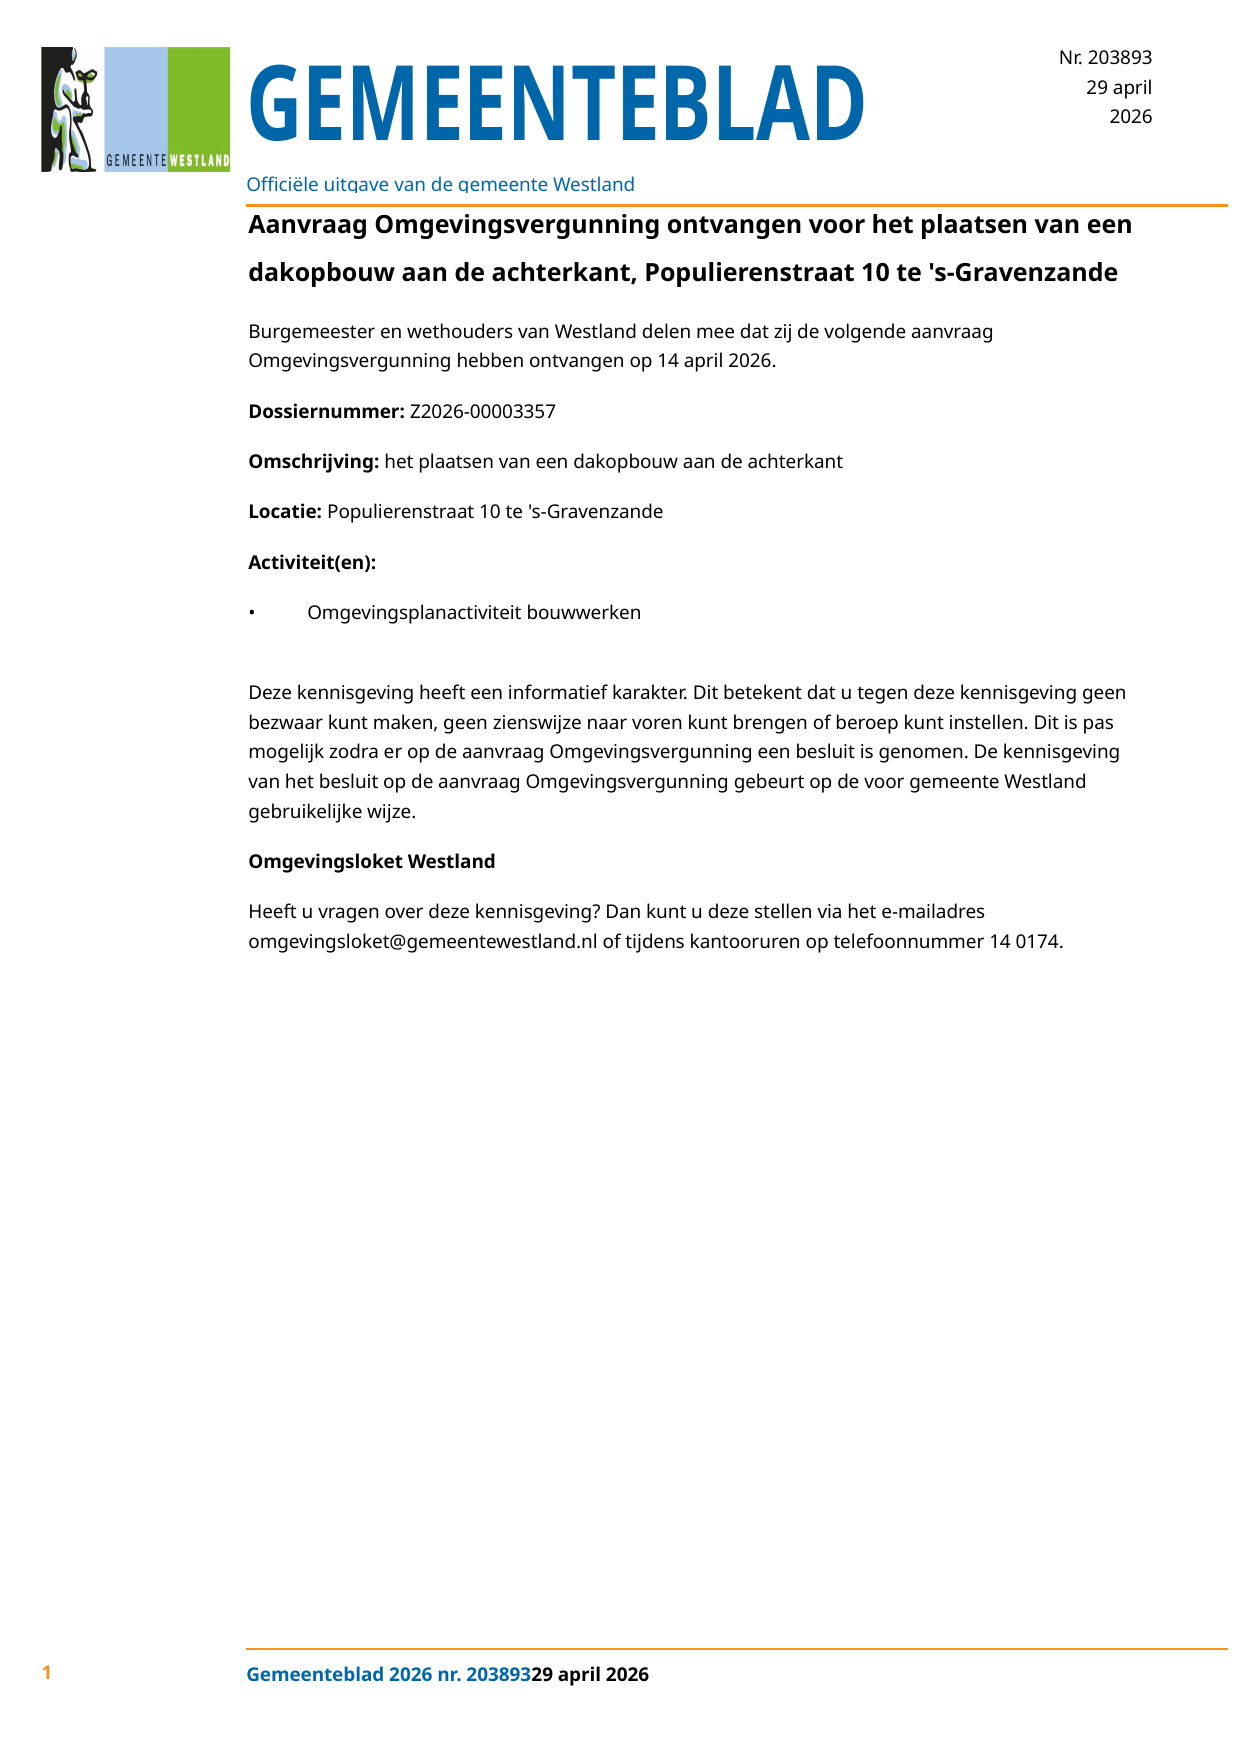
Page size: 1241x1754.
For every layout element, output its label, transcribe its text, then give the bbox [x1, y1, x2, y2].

text Omgevingsloket Westland [248, 848, 1152, 874]
list Omgevingsplanactiviteit bouwwerken [248, 599, 1152, 625]
text Heeft u vragen over deze kennisgeving? Dan kunt u deze stellen via het e-mailadres omgevingsloket@gemeentewestland.nl of tijdens kantooruren op telefoonnummer 14 0174. [248, 899, 1152, 954]
text Deze kennisgeving heeft een informatief karakter. Dit betekent dat u tegen deze kennisgeving geen bezwaar kunt maken, geen zienswijze naar voren kunt brengen of beroep kunt instellen. Dit is pas mogelijk zodra er op de aanvraag Omgevingsvergunning een besluit is genomen. De kennisgeving van het besluit op de aanvraag Omgevingsvergunning gebeurt op de voor gemeente Westland gebruikelijke wijze. [248, 679, 1152, 824]
text Aanvraag Omgevingsvergunning ontvangen voor het plaatsen van een dakopbouw aan de achterkant, Populierenstraat 10 te 's-Gravenzande [248, 207, 1152, 288]
text Dossiernummer: Z2026-00003357 [248, 398, 1152, 424]
text Locatie: Populierenstraat 10 te 's-Gravenzande [248, 499, 1152, 524]
text Burgemeester en wethouders van Westland delen mee dat zij de volgende aanvraag Omgevingsvergunning hebben ontvangen op 14 april 2026. [248, 318, 1152, 373]
text Activiteit(en): [248, 549, 1152, 575]
text Omschrijving: het plaatsen van een dakopbouw aan de achterkant [248, 448, 1152, 474]
picture [41, 47, 231, 172]
